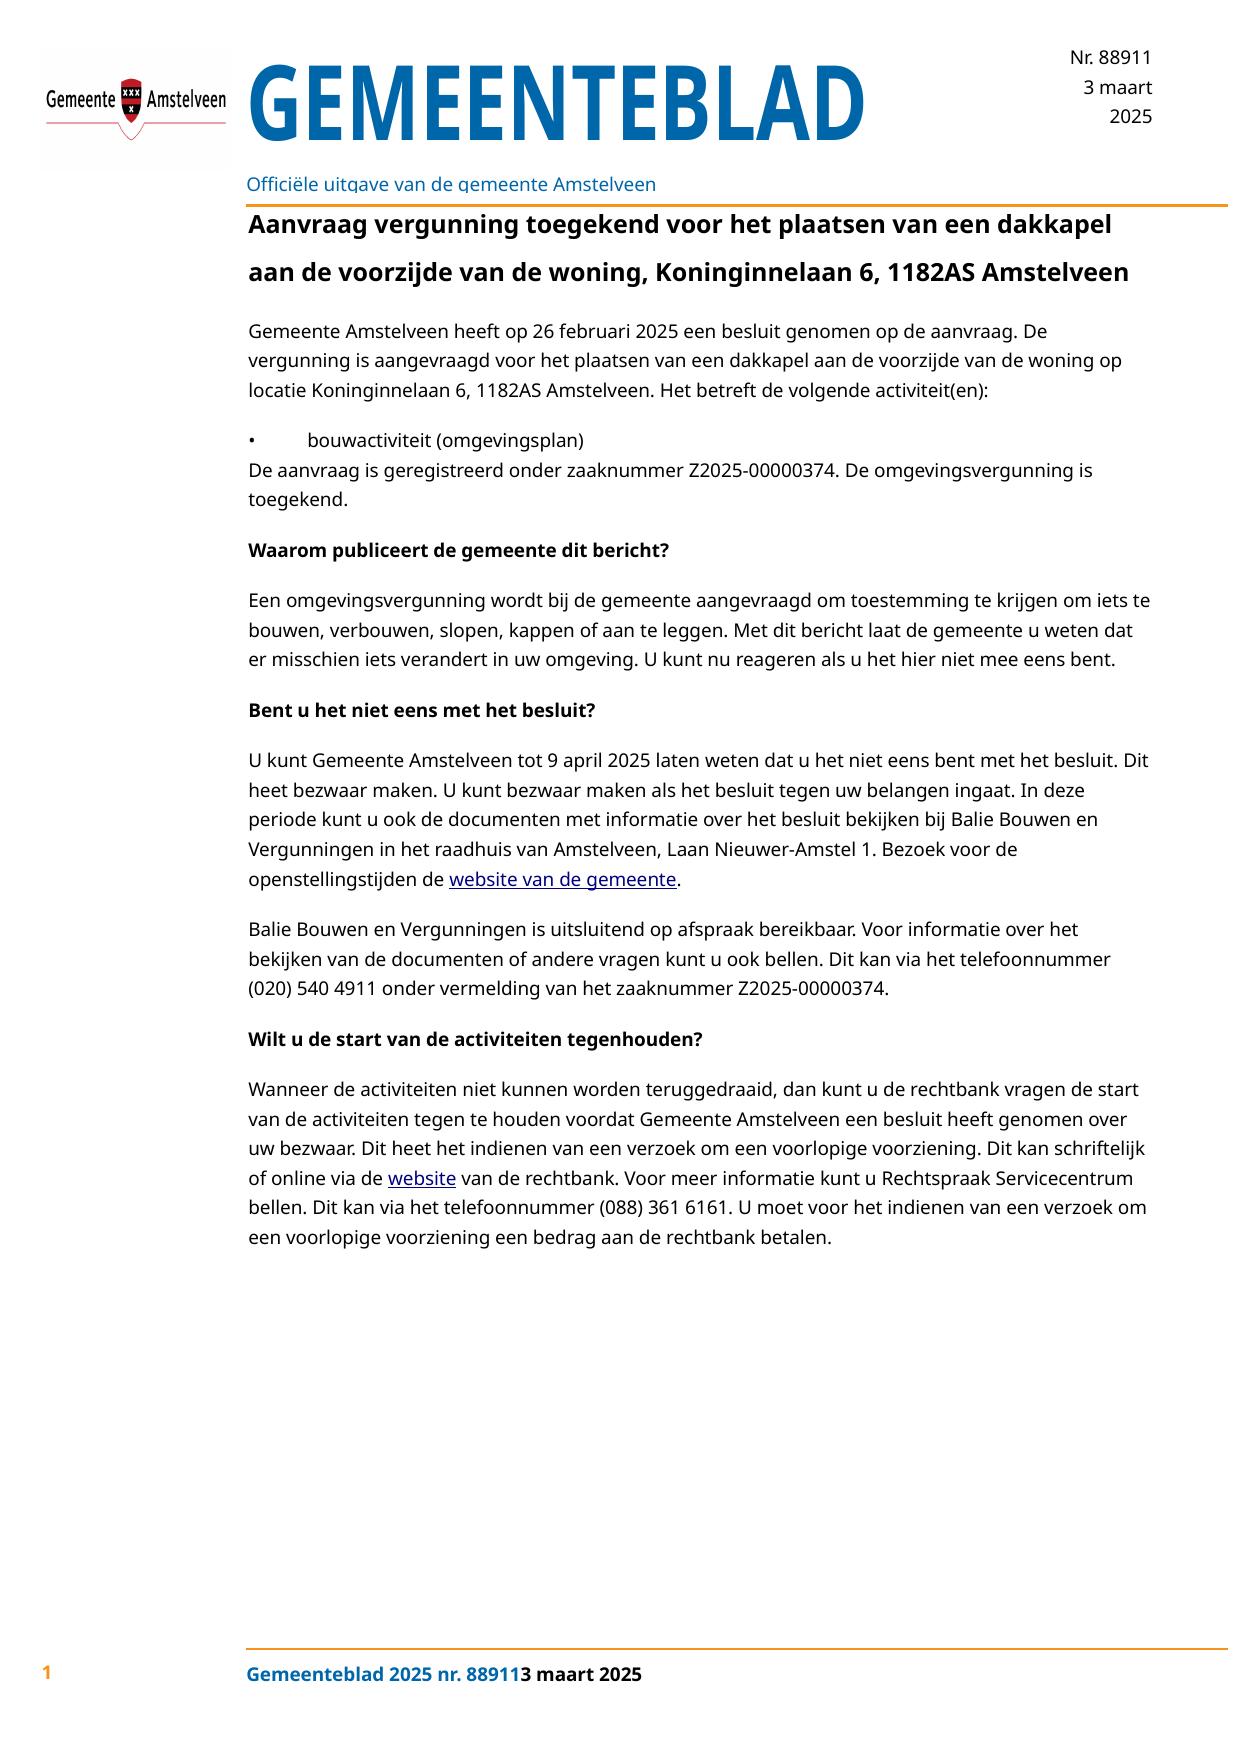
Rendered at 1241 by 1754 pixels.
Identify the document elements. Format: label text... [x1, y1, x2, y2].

text Een omgevingsvergunning wordt bij de gemeente aangevraagd om toestemming te krijgen om iets te bouwen, verbouwen, slopen, kappen of aan te leggen. Met dit bericht laat de gemeente u weten dat er misschien iets verandert in uw omgeving. U kunt nu reageren als u het hier niet mee eens bent. [248, 587, 1152, 672]
text Bent u het niet eens met het besluit? [248, 697, 1152, 723]
text De aanvraag is geregistreerd onder zaaknummer Z2025-00000374. De omgevingsvergunning is toegekend. [248, 457, 1152, 512]
text Waarom publiceert de gemeente dit bericht? [248, 537, 1152, 563]
text Gemeente Amstelveen heeft op 26 februari 2025 een besluit genomen op de aanvraag. De vergunning is aangevraagd voor het plaatsen van een dakkapel aan de voorzijde van de woning op locatie Koninginnelaan 6, 1182AS Amstelveen. Het betreft de volgende activiteit(en): [248, 318, 1152, 403]
text Aanvraag vergunning toegekend voor het plaatsen van een dakkapel aan de voorzijde van de woning, Koninginnelaan 6, 1182AS Amstelveen [248, 207, 1152, 288]
text Balie Bouwen en Vergunningen is uitsluitend op afspraak bereikbaar. Voor informatie over het bekijken van de documenten of andere vragen kunt u ook bellen. Dit kan via het telefoonnummer (020) 540 4911 onder vermelding van het zaaknummer Z2025-00000374. [248, 916, 1152, 1001]
text Wilt u de start van de activiteiten tegenhouden? [248, 1026, 1152, 1052]
list bouwactiviteit (omgevingsplan) [248, 427, 1152, 453]
text U kunt Gemeente Amstelveen tot 9 april 2025 laten weten dat u het niet eens bent met het besluit. Dit heet bezwaar maken. U kunt bezwaar maken als het besluit tegen uw belangen ingaat. In deze periode kunt u ook de documenten met informatie over het besluit bekijken bij Balie Bouwen en Vergunningen in het raadhuis van Amstelveen, Laan Nieuwer-Amstel 1. Bezoek voor de openstellingstijden de website van de gemeente. [248, 747, 1152, 892]
text Wanneer de activiteiten niet kunnen worden teruggedraaid, dan kunt u de rechtbank vragen de start van de activiteiten tegen te houden voordat Gemeente Amstelveen een besluit heeft genomen over uw bezwaar. Dit heet het indienen van een verzoek om een voorlopige voorziening. Dit kan schriftelijk of online via de website van de rechtbank. Voor meer informatie kunt u Rechtspraak Servicecentrum bellen. Dit kan via het telefoonnummer (088) 361 6161. U moet voor het indienen van een verzoek om een voorlopige voorziening een bedrag aan de rechtbank betalen. [248, 1076, 1152, 1250]
picture [41, 47, 231, 172]
